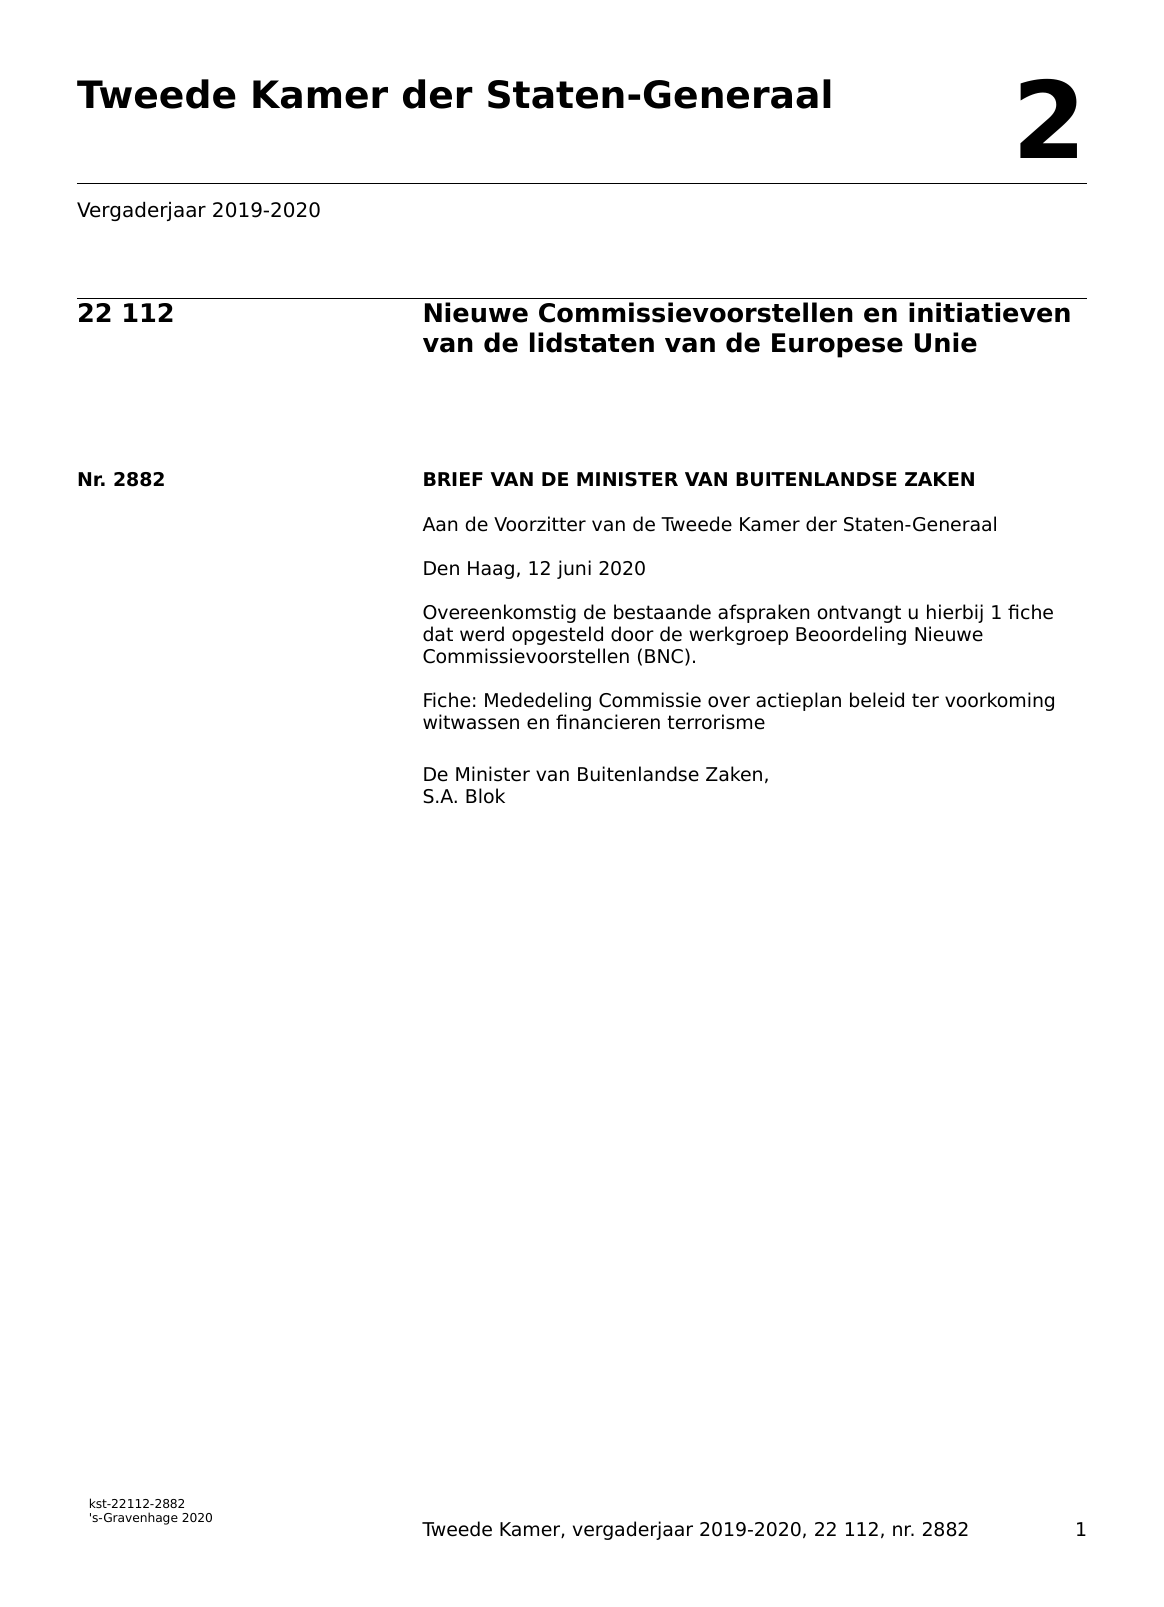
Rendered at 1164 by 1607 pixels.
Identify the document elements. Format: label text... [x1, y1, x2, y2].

subtitle 22 112 Nieuwe Commissievoorstellen en initiatieven van de lidstaten van de Europese Unie [77, 299, 1087, 358]
text De Minister van Buitenlandse Zaken, S.A. Blok [422, 764, 1087, 808]
table_header 2 [886, 59, 1087, 183]
text 's-Gravenhage 2020 [88, 1511, 323, 1525]
subtitle Nr. 2882 BRIEF VAN DE MINISTER VAN BUITENLANDSE ZAKEN [77, 469, 1087, 491]
text Overeenkomstig de bestaande afspraken ontvangt u hierbij 1 fiche dat werd opgesteld door de werkgroep Beoordeling Nieuwe Commissievoorstellen (BNC). [422, 602, 1087, 668]
text Aan de Voorzitter van de Tweede Kamer der Staten-Generaal [422, 513, 1087, 536]
text Den Haag, 12 juni 2020 [422, 558, 1087, 580]
table_header Tweede Kamer der Staten-Generaal [77, 59, 886, 183]
text kst-22112-2882 [88, 1497, 323, 1511]
table_cell Vergaderjaar 2019-2020 [77, 184, 1087, 298]
text Fiche: Mededeling Commissie over actieplan beleid ter voorkoming witwassen en financieren terrorisme [422, 690, 1087, 734]
